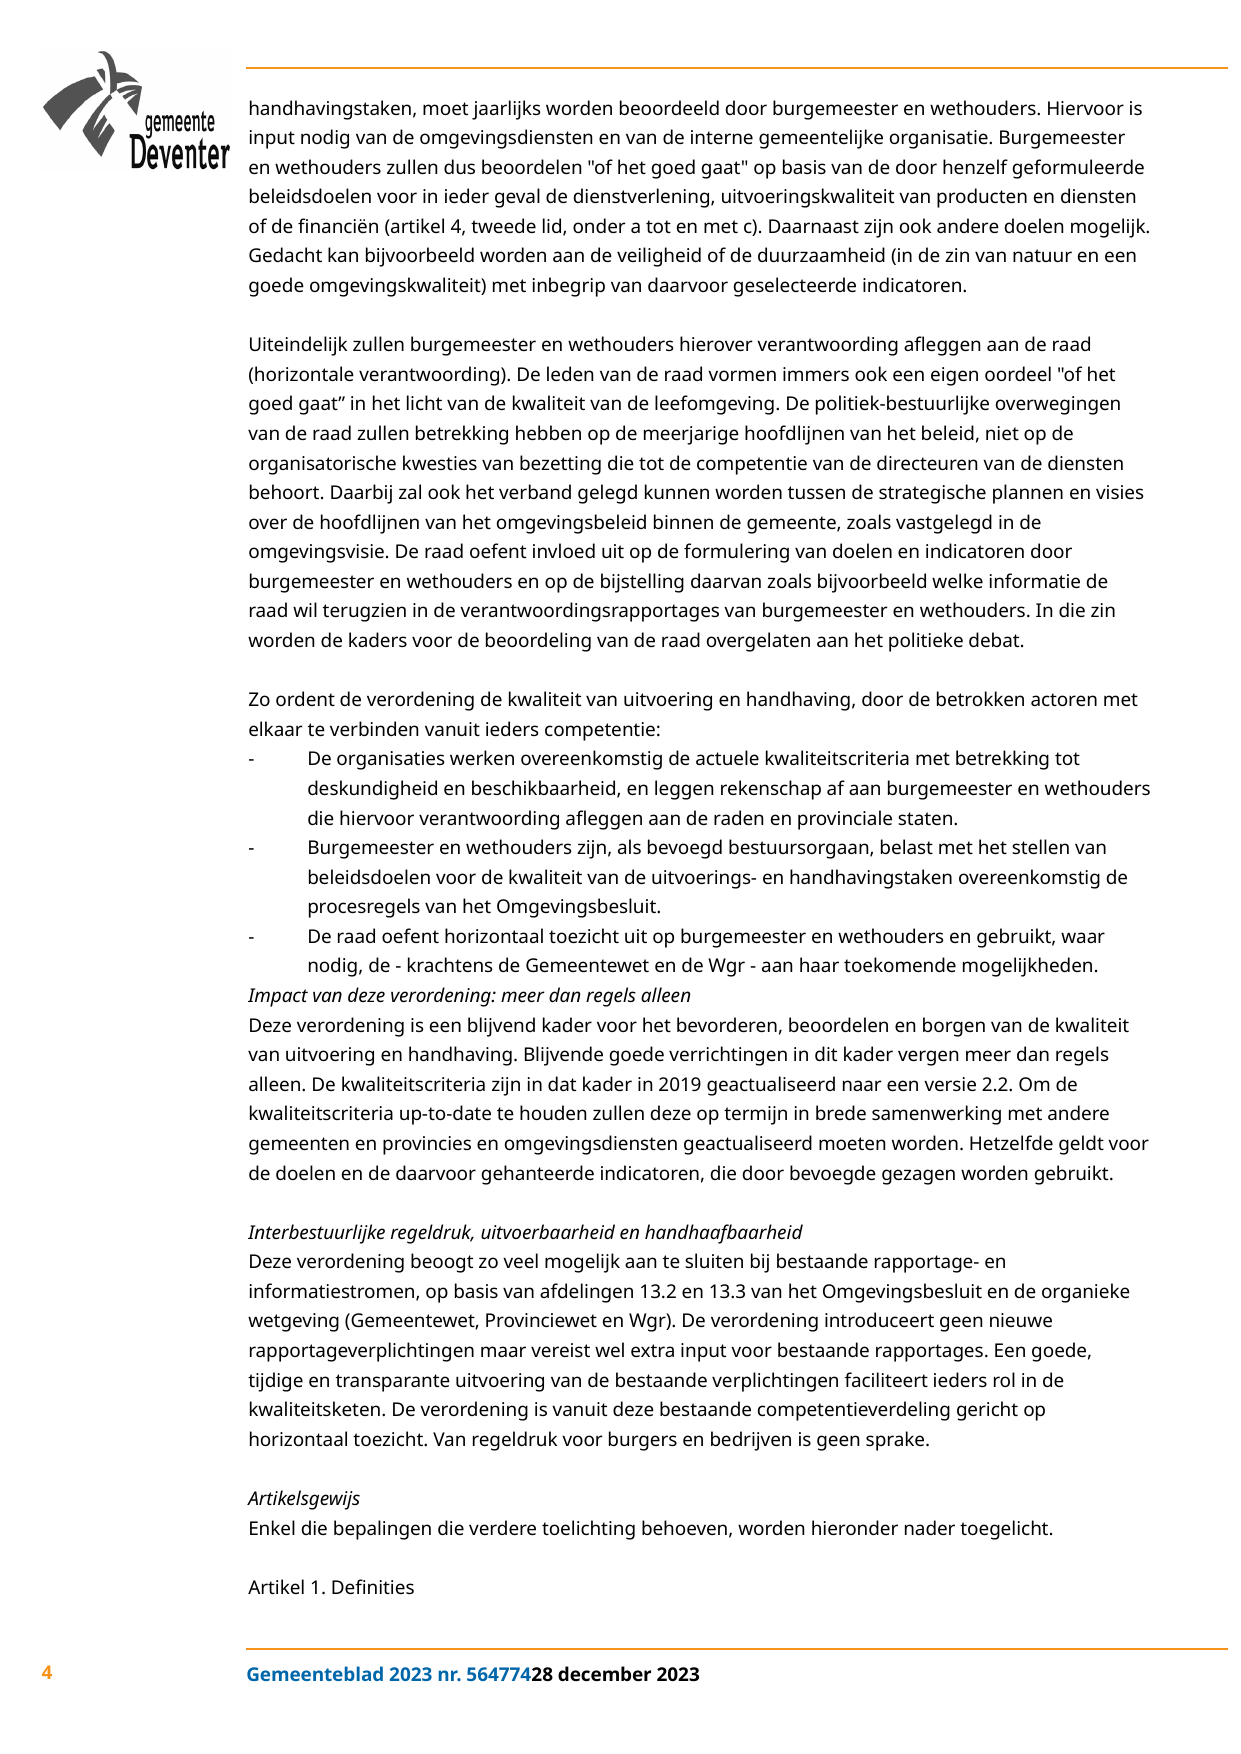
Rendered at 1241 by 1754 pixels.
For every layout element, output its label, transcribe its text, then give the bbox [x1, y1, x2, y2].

text Uiteindelijk zullen burgemeester en wethouders hierover verantwoording afleggen aan de raad (horizontale verantwoording). De leden van de raad vormen immers ook een eigen oordeel "of het goed gaat” in het licht van de kwaliteit van de leefomgeving. De politiek-bestuurlijke overwegingen van de raad zullen betrekking hebben op de meerjarige hoofdlijnen van het beleid, niet op de organisatorische kwesties van bezetting die tot de competentie van de directeuren van de diensten behoort. Daarbij zal ook het verband gelegd kunnen worden tussen de strategische plannen en visies over de hoofdlijnen van het omgevingsbeleid binnen de gemeente, zoals vastgelegd in de omgevingsvisie. De raad oefent invloed uit op de formulering van doelen en indicatoren door burgemeester en wethouders en op de bijstelling daarvan zoals bijvoorbeeld welke informatie de raad wil terugzien in de verantwoordingsrapportages van burgemeester en wethouders. In die zin worden de kaders voor de beoordeling van de raad overgelaten aan het politieke debat. [248, 331, 1152, 653]
text Deze verordening beoogt zo veel mogelijk aan te sluiten bij bestaande rapportage- en informatiestromen, op basis van afdelingen 13.2 en 13.3 van het Omgevingsbesluit en de organieke wetgeving (Gemeentewet, Provinciewet en Wgr). De verordening introduceert geen nieuwe rapportageverplichtingen maar vereist wel extra input voor bestaande rapportages. Een goede, tijdige en transparante uitvoering van de bestaande verplichtingen faciliteert ieders rol in de kwaliteitsketen. De verordening is vanuit deze bestaande competentieverdeling gericht op horizontaal toezicht. Van regeldruk voor burgers en bedrijven is geen sprake. [248, 1248, 1152, 1452]
text Enkel die bepalingen die verdere toelichting behoeven, worden hieronder nader toegelicht. [248, 1515, 1152, 1541]
list De raad oefent horizontaal toezicht uit op burgemeester en wethouders en gebruikt, waar nodig, de - krachtens de Gemeentewet en de Wgr - aan haar toekomende mogelijkheden. [248, 923, 1152, 978]
text Impact van deze verordening: meer dan regels alleen [248, 982, 1152, 1008]
text Zo ordent de verordening de kwaliteit van uitvoering en handhaving, door de betrokken actoren met elkaar te verbinden vanuit ieders competentie: [248, 686, 1152, 742]
text handhavingstaken, moet jaarlijks worden beoordeeld door burgemeester en wethouders. Hiervoor is input nodig van de omgevingsdiensten en van de interne gemeentelijke organisatie. Burgemeester en wethouders zullen dus beoordelen "of het goed gaat" op basis van de door henzelf geformuleerde beleidsdoelen voor in ieder geval de dienstverlening, uitvoeringskwaliteit van producten en diensten of de financiën (artikel 4, tweede lid, onder a tot en met c). Daarnaast zijn ook andere doelen mogelijk. Gedacht kan bijvoorbeeld worden aan de veiligheid of de duurzaamheid (in de zin van natuur en een goede omgevingskwaliteit) met inbegrip van daarvoor geselecteerde indicatoren. [248, 95, 1152, 298]
text Deze verordening is een blijvend kader voor het bevorderen, beoordelen en borgen van de kwaliteit van uitvoering en handhaving. Blijvende goede verrichtingen in dit kader vergen meer dan regels alleen. De kwaliteitscriteria zijn in dat kader in 2019 geactualiseerd naar een versie 2.2. Om de kwaliteitscriteria up-to-date te houden zullen deze op termijn in brede samenwerking met andere gemeenten en provincies en omgevingsdiensten geactualiseerd moeten worden. Hetzelfde geldt voor de doelen en de daarvoor gehanteerde indicatoren, die door bevoegde gezagen worden gebruikt. [248, 1012, 1152, 1186]
list De organisaties werken overeenkomstig de actuele kwaliteitscriteria met betrekking tot deskundigheid en beschikbaarheid, en leggen rekenschap af aan burgemeester en wethouders die hiervoor verantwoording afleggen aan de raden en provinciale staten. [248, 746, 1152, 831]
text Artikel 1. Definities [248, 1574, 1152, 1600]
text Interbestuurlijke regeldruk, uitvoerbaarheid en handhaafbaarheid [248, 1219, 1152, 1245]
list Burgemeester en wethouders zijn, als bevoegd bestuursorgaan, belast met het stellen van beleidsdoelen voor de kwaliteit van de uitvoerings- en handhavingstaken overeenkomstig de procesregels van het Omgevingsbesluit. [248, 834, 1152, 919]
text Artikelsgewijs [248, 1485, 1152, 1511]
picture [41, 47, 231, 172]
